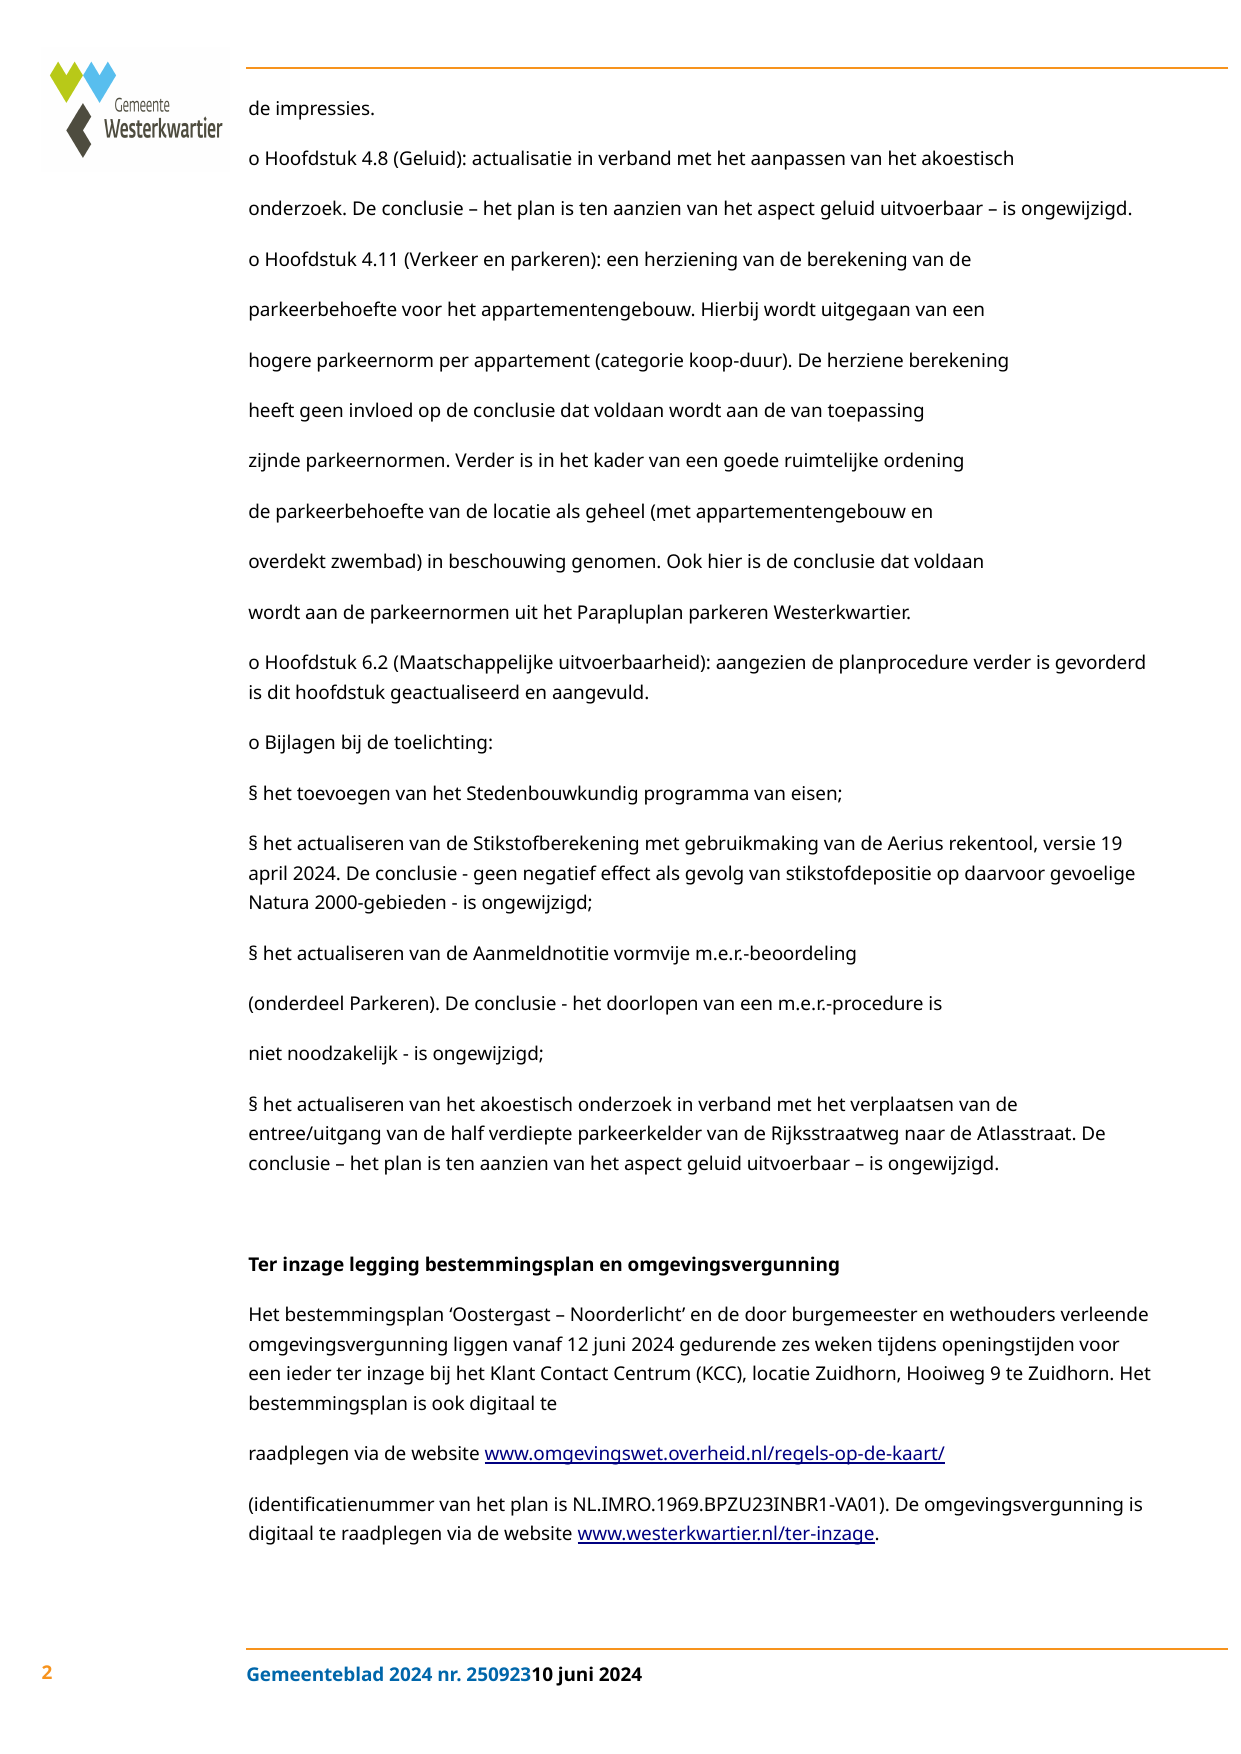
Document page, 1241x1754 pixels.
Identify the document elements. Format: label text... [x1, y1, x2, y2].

text parkeerbehoefte voor het appartementengebouw. Hierbij wordt uitgegaan van een [248, 296, 1152, 322]
text de parkeerbehoefte van de locatie als geheel (met appartementengebouw en [248, 498, 1152, 524]
text o Hoofdstuk 6.2 (Maatschappelijke uitvoerbaarheid): aangezien de planprocedure verder is gevorderd is dit hoofdstuk geactualiseerd en aangevuld. [248, 649, 1152, 705]
text Ter inzage legging bestemmingsplan en omgevingsvergunning [248, 1251, 1152, 1277]
text zijnde parkeernormen. Verder is in het kader van een goede ruimtelijke ordening [248, 448, 1152, 473]
text heeft geen invloed op de conclusie dat voldaan wordt aan de van toepassing [248, 397, 1152, 423]
text overdekt zwembad) in beschouwing genomen. Ook hier is de conclusie dat voldaan [248, 548, 1152, 574]
text § het actualiseren van de Stikstofberekening met gebruikmaking van de Aerius rekentool, versie 19 april 2024. De conclusie - geen negatief effect als gevolg van stikstofdepositie op daarvoor gevoelige Natura 2000-gebieden - is ongewijzigd; [248, 830, 1152, 915]
text hogere parkeernorm per appartement (categorie koop-duur). De herziene berekening [248, 347, 1152, 373]
text § het toevoegen van het Stedenbouwkundig programma van eisen; [248, 780, 1152, 806]
text § het actualiseren van het akoestisch onderzoek in verband met het verplaatsen van de entree/uitgang van de half verdiepte parkeerkelder van de Rijksstraatweg naar de Atlasstraat. De conclusie – het plan is ten aanzien van het aspect geluid uitvoerbaar – is ongewijzigd. [248, 1091, 1152, 1176]
text onderzoek. De conclusie – het plan is ten aanzien van het aspect geluid uitvoerbaar – is ongewijzigd. [248, 196, 1152, 221]
text raadplegen via de website www.omgevingswet.overheid.nl/regels-op-de-kaart/ [248, 1441, 1152, 1466]
text (onderdeel Parkeren). De conclusie - het doorlopen van een m.e.r.-procedure is [248, 990, 1152, 1016]
text wordt aan de parkeernormen uit het Parapluplan parkeren Westerkwartier. [248, 599, 1152, 625]
text de impressies. [248, 95, 1152, 121]
text § het actualiseren van de Aanmeldnotitie vormvije m.e.r.-beoordeling [248, 940, 1152, 966]
text (identificatienummer van het plan is NL.IMRO.1969.BPZU23INBR1-VA01). De omgevingsvergunning is digitaal te raadplegen via de website www.westerkwartier.nl/ter-inzage. [248, 1491, 1152, 1546]
text Het bestemmingsplan ‘Oostergast – Noorderlicht’ en de door burgemeester en wethouders verleende omgevingsvergunning liggen vanaf 12 juni 2024 gedurende zes weken tijdens openingstijden voor een ieder ter inzage bij het Klant Contact Centrum (KCC), locatie Zuidhorn, Hooiweg 9 te Zuidhorn. Het bestemmingsplan is ook digitaal te [248, 1301, 1152, 1416]
text o Hoofdstuk 4.8 (Geluid): actualisatie in verband met het aanpassen van het akoestisch [248, 145, 1152, 171]
text niet noodzakelijk - is ongewijzigd; [248, 1041, 1152, 1066]
picture [41, 47, 231, 172]
text o Hoofdstuk 4.11 (Verkeer en parkeren): een herziening van de berekening van de [248, 246, 1152, 272]
text o Bijlagen bij de toelichting: [248, 729, 1152, 755]
